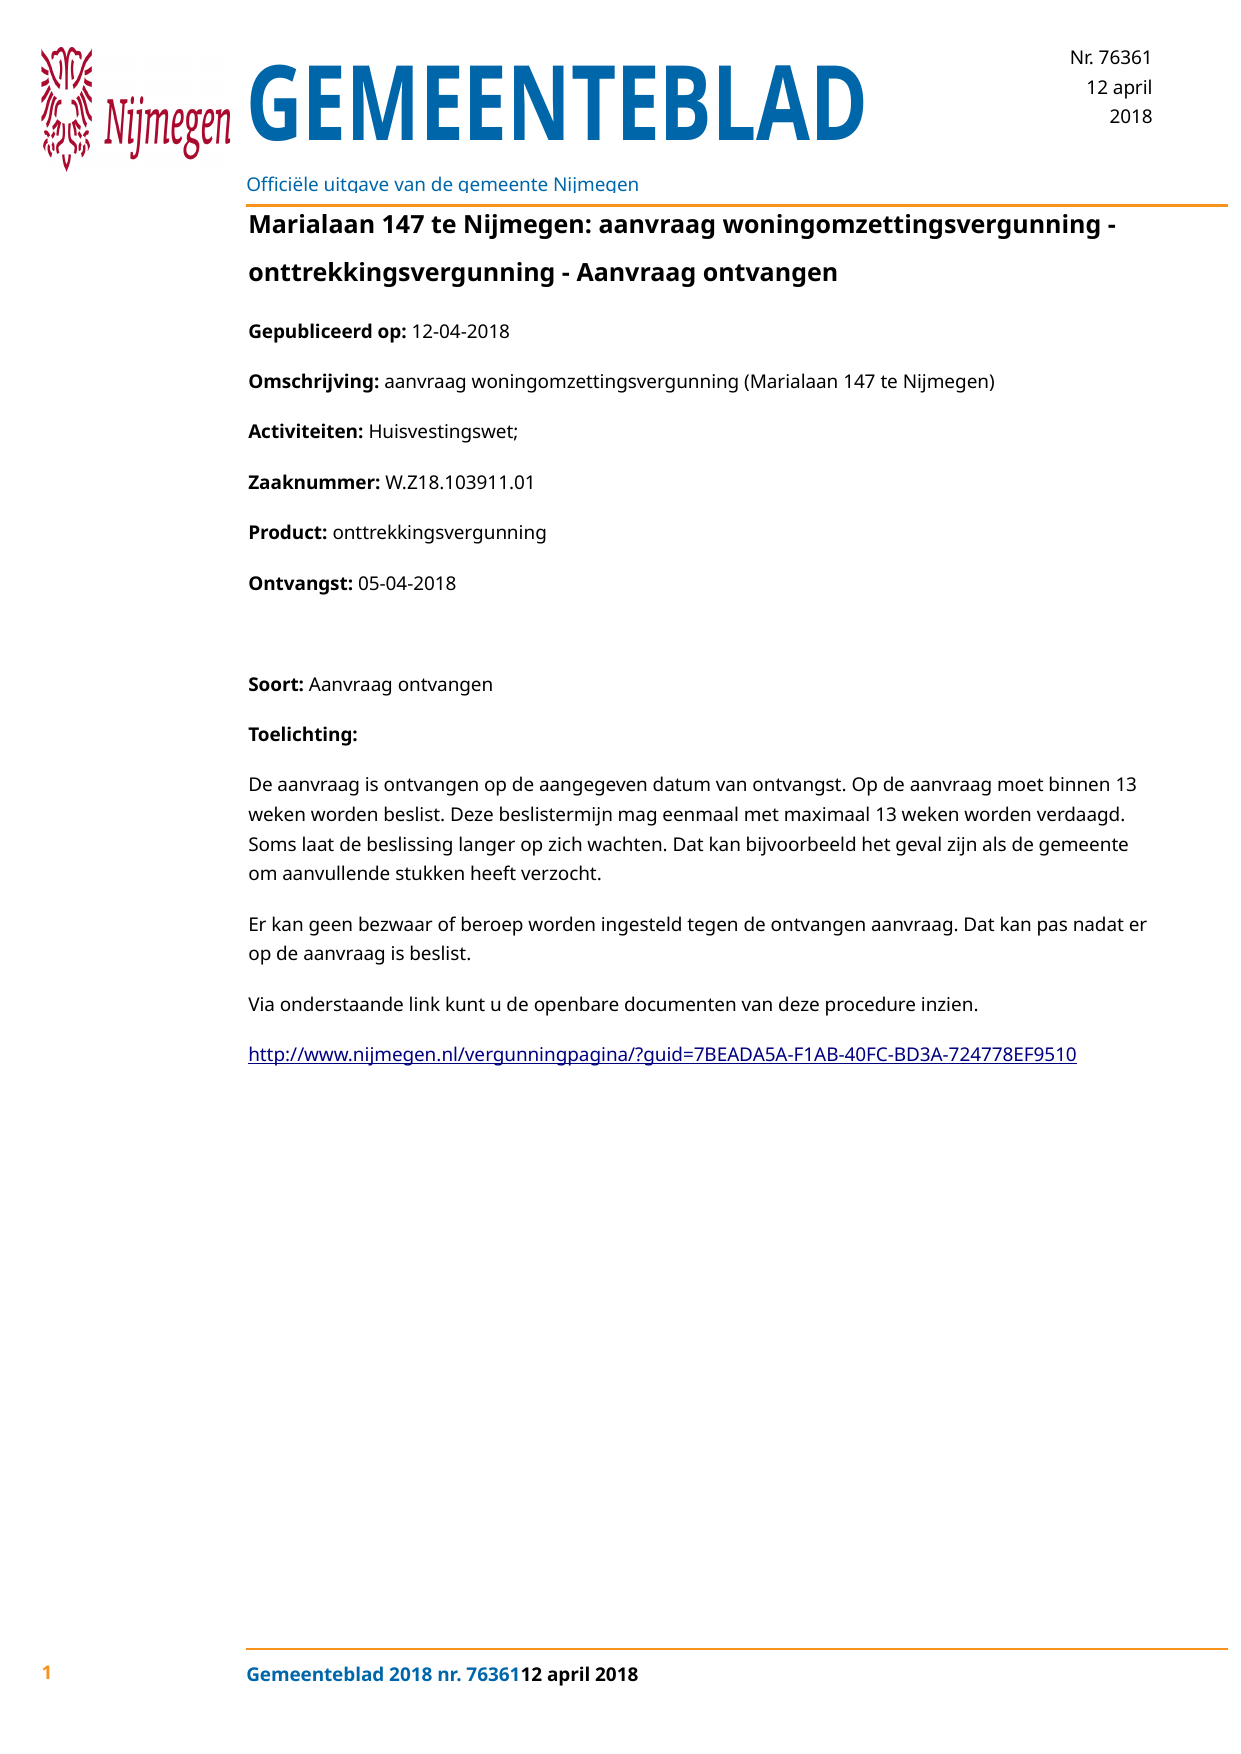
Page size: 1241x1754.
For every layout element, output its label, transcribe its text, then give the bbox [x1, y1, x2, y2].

text Marialaan 147 te Nijmegen: aanvraag woningomzettingsvergunning - onttrekkingsvergunning - Aanvraag ontvangen [248, 207, 1152, 288]
text Soort: Aanvraag ontvangen [248, 671, 1152, 697]
text Omschrijving: aanvraag woningomzettingsvergunning (Marialaan 147 te Nijmegen) [248, 368, 1152, 394]
text Ontvangst: 05-04-2018 [248, 570, 1152, 596]
text De aanvraag is ontvangen op de aangegeven datum van ontvangst. Op de aanvraag moet binnen 13 weken worden beslist. Deze beslistermijn mag eenmaal met maximaal 13 weken worden verdaagd. Soms laat de beslissing langer op zich wachten. Dat kan bijvoorbeeld het geval zijn als de gemeente om aanvullende stukken heeft verzocht. [248, 772, 1152, 886]
text Activiteiten: Huisvestingswet; [248, 419, 1152, 444]
text Via onderstaande link kunt u de openbare documenten van deze procedure inzien. [248, 991, 1152, 1017]
text Zaaknummer: W.Z18.103911.01 [248, 469, 1152, 495]
picture [41, 47, 231, 172]
text http://www.nijmegen.nl/vergunningpagina/?guid=7BEADA5A-F1AB-40FC-BD3A-724778EF9510 [248, 1041, 1152, 1067]
text Er kan geen bezwaar of beroep worden ingesteld tegen de ontvangen aanvraag. Dat kan pas nadat er op de aanvraag is beslist. [248, 911, 1152, 966]
text Product: onttrekkingsvergunning [248, 519, 1152, 545]
text Gepubliceerd op: 12-04-2018 [248, 318, 1152, 344]
text Toelichting: [248, 721, 1152, 747]
